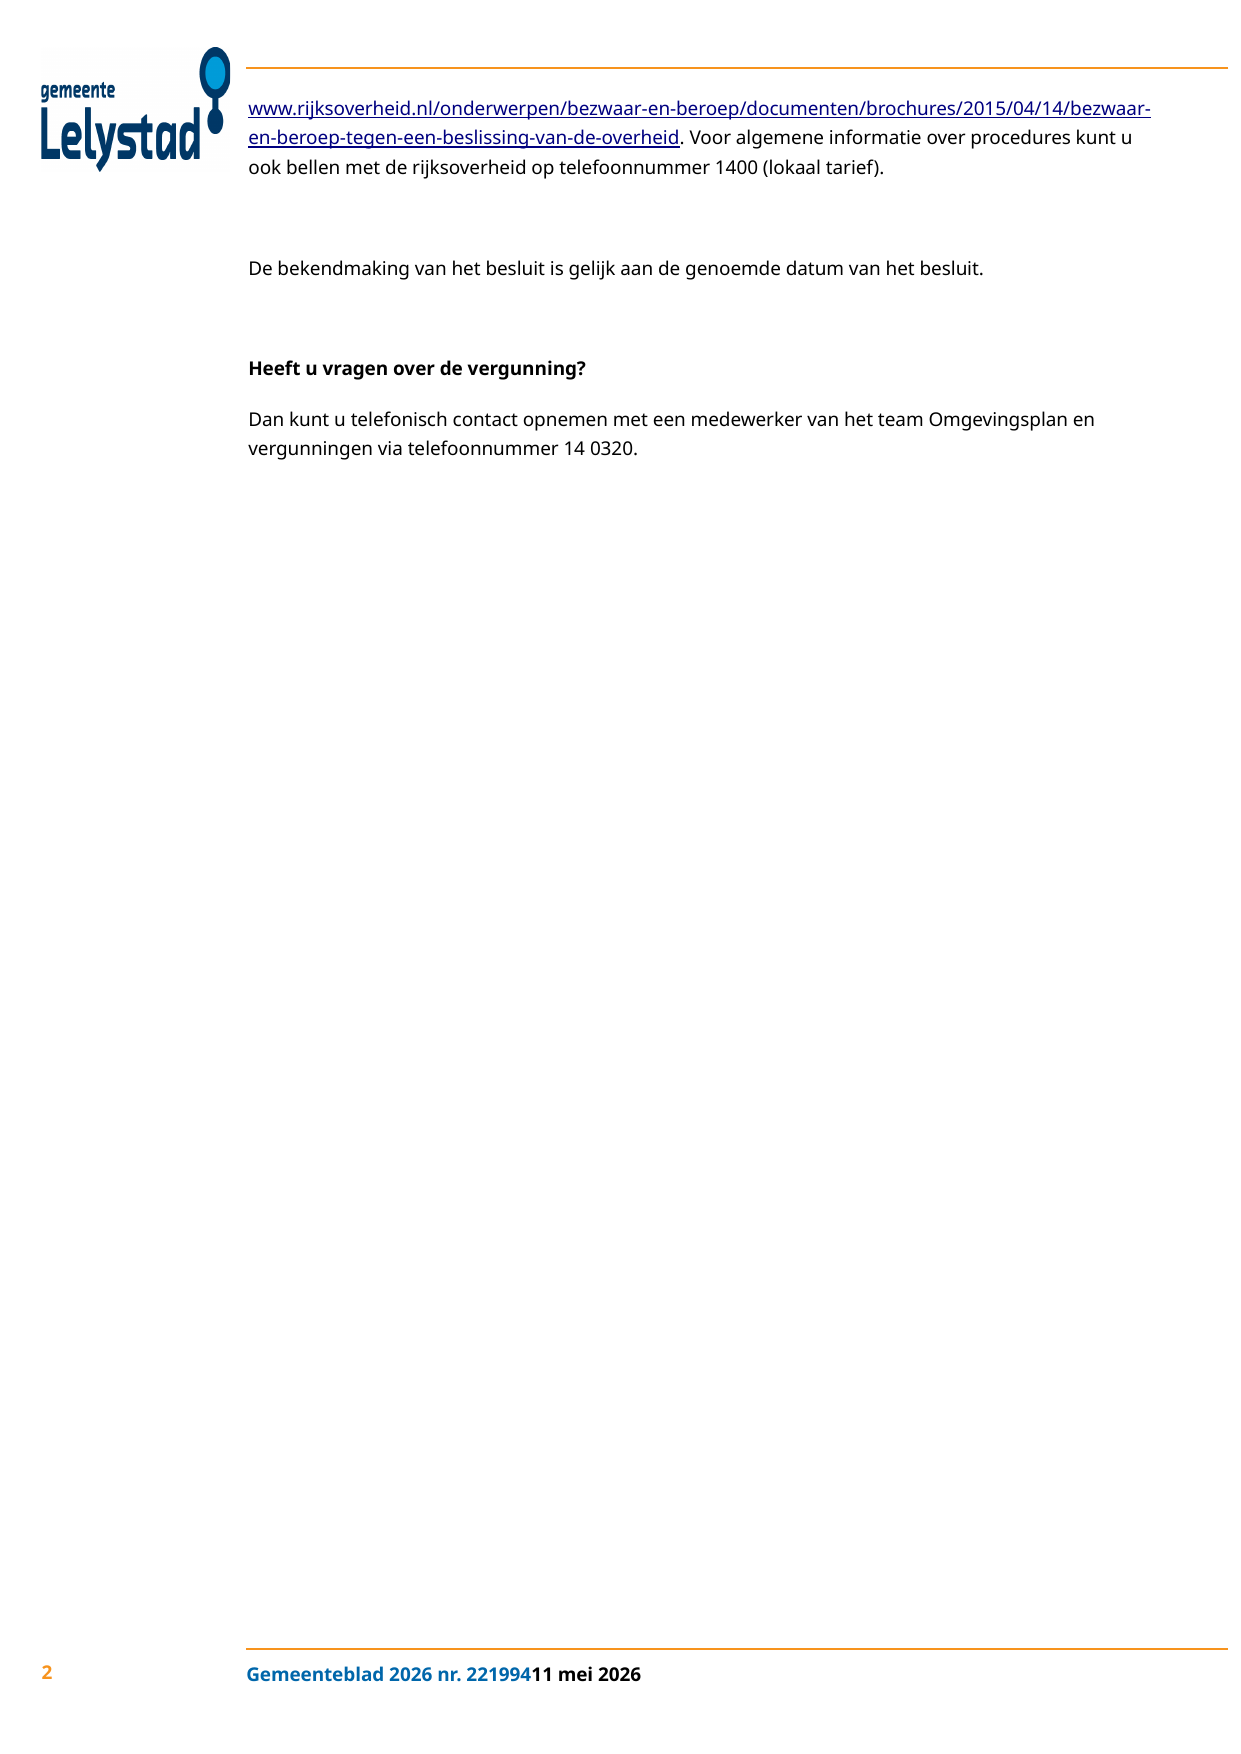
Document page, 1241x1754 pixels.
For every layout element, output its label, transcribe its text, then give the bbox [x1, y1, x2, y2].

picture [41, 47, 231, 172]
text www.rijksoverheid.nl/onderwerpen/bezwaar-en-beroep/documenten/brochures/2015/04/14/bezwaar-en-beroep-tegen-een-beslissing-van-de-overheid. Voor algemene informatie over procedures kunt u ook bellen met de rijksoverheid op telefoonnummer 1400 (lokaal tarief). [248, 95, 1152, 180]
text De bekendmaking van het besluit is gelijk aan de genoemde datum van het besluit. [248, 255, 1152, 281]
text Dan kunt u telefonisch contact opnemen met een medewerker van het team Omgevingsplan en vergunningen via telefoonnummer 14 0320. [248, 406, 1152, 461]
text Heeft u vragen over de vergunning? [248, 356, 1152, 381]
